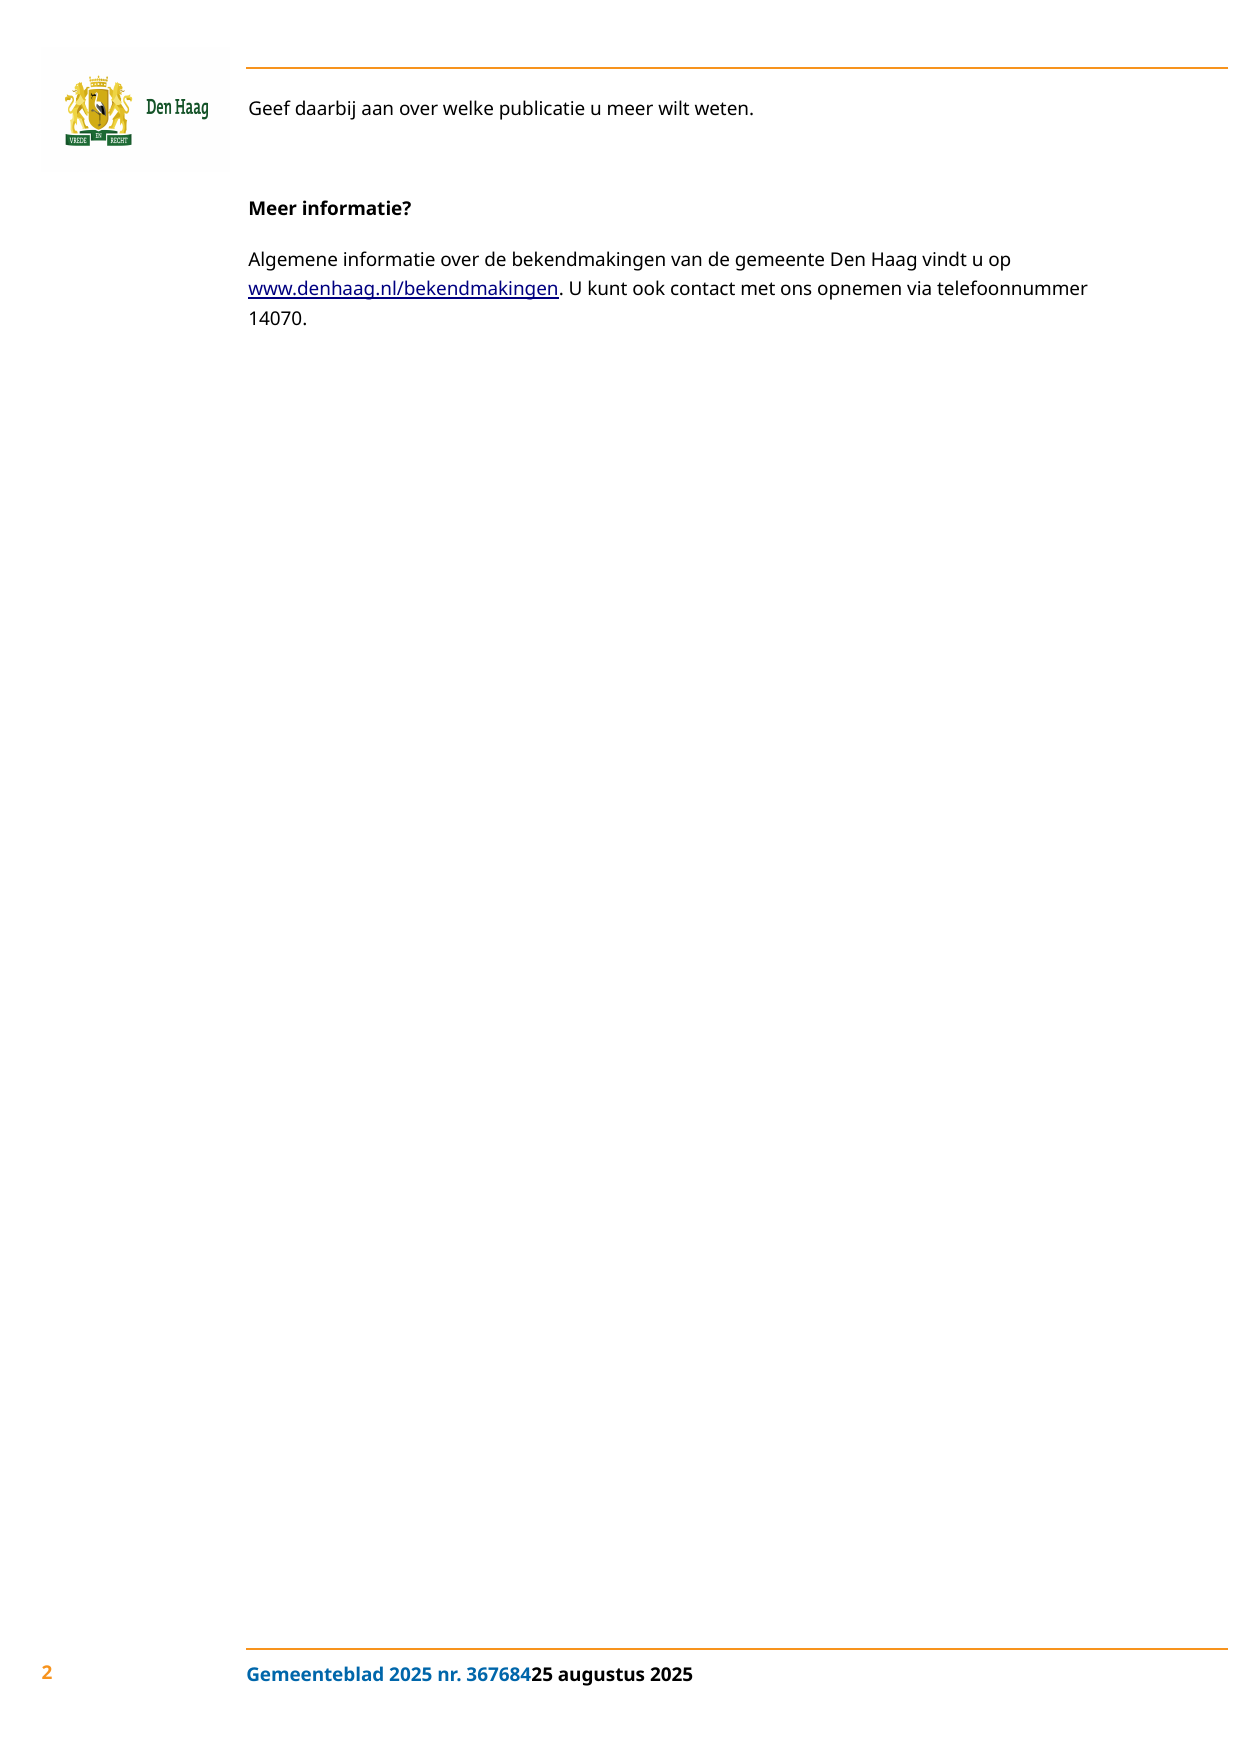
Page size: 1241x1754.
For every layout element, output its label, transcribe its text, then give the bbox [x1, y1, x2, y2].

text Algemene informatie over de bekendmakingen van de gemeente Den Haag vindt u op www.denhaag.nl/bekendmakingen. U kunt ook contact met ons opnemen via telefoonnummer 14070. [248, 246, 1152, 331]
text Geef daarbij aan over welke publicatie u meer wilt weten. [248, 95, 1152, 121]
picture [41, 47, 231, 172]
text Meer informatie? [248, 196, 1152, 221]
